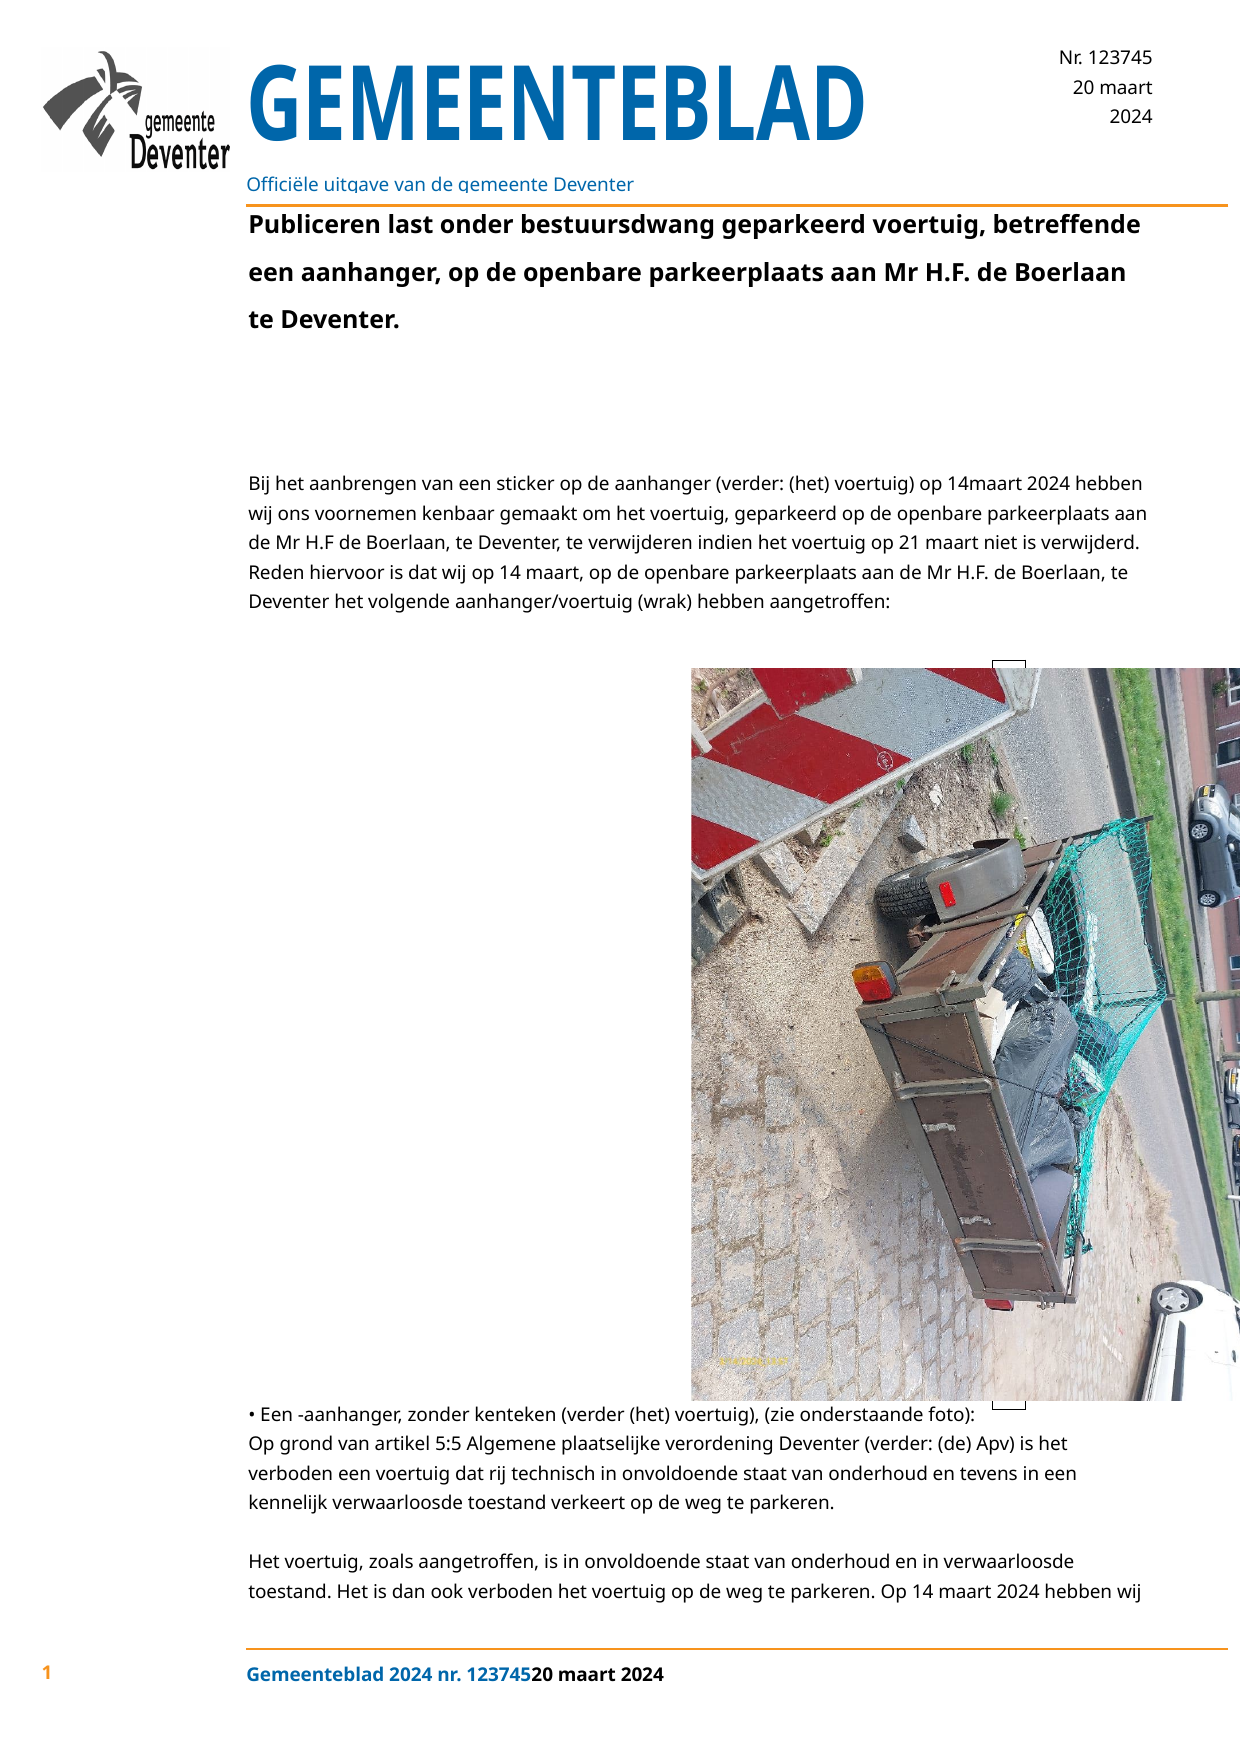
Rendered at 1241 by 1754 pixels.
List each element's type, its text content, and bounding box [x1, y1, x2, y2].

text Reden hiervoor is dat wij op 14 maart, op de openbare parkeerplaats aan de Mr H.F. de Boerlaan, te Deventer het volgende aanhanger/voertuig (wrak) hebben aangetroffen: [248, 559, 1152, 614]
picture [691, 668, 1240, 1401]
picture [41, 47, 231, 172]
text Het voertuig, zoals aangetroffen, is in onvoldoende staat van onderhoud en in verwaarloosde toestand. Het is dan ook verboden het voertuig op de weg te parkeren. Op 14 maart 2024 hebben wij [248, 1549, 1152, 1604]
text • Een -aanhanger, zonder kenteken (verder (het) voertuig), (zie onderstaande foto): [248, 648, 1152, 1427]
text Publiceren last onder bestuursdwang geparkeerd voertuig, betreffende een aanhanger, op de openbare parkeerplaats aan Mr H.F. de Boerlaan te Deventer. [248, 207, 1152, 336]
text Bij het aanbrengen van een sticker op de aanhanger (verder: (het) voertuig) op 14maart 2024 hebben wij ons voornemen kenbaar gemaakt om het voertuig, geparkeerd op de openbare parkeerplaats aan de Mr H.F de Boerlaan, te Deventer, te verwijderen indien het voertuig op 21 maart niet is verwijderd. [248, 470, 1152, 555]
text Op grond van artikel 5:5 Algemene plaatselijke verordening Deventer (verder: (de) Apv) is het verboden een voertuig dat rij technisch in onvoldoende staat van onderhoud en tevens in een kennelijk verwaarloosde toestand verkeert op de weg te parkeren. [248, 1430, 1152, 1515]
